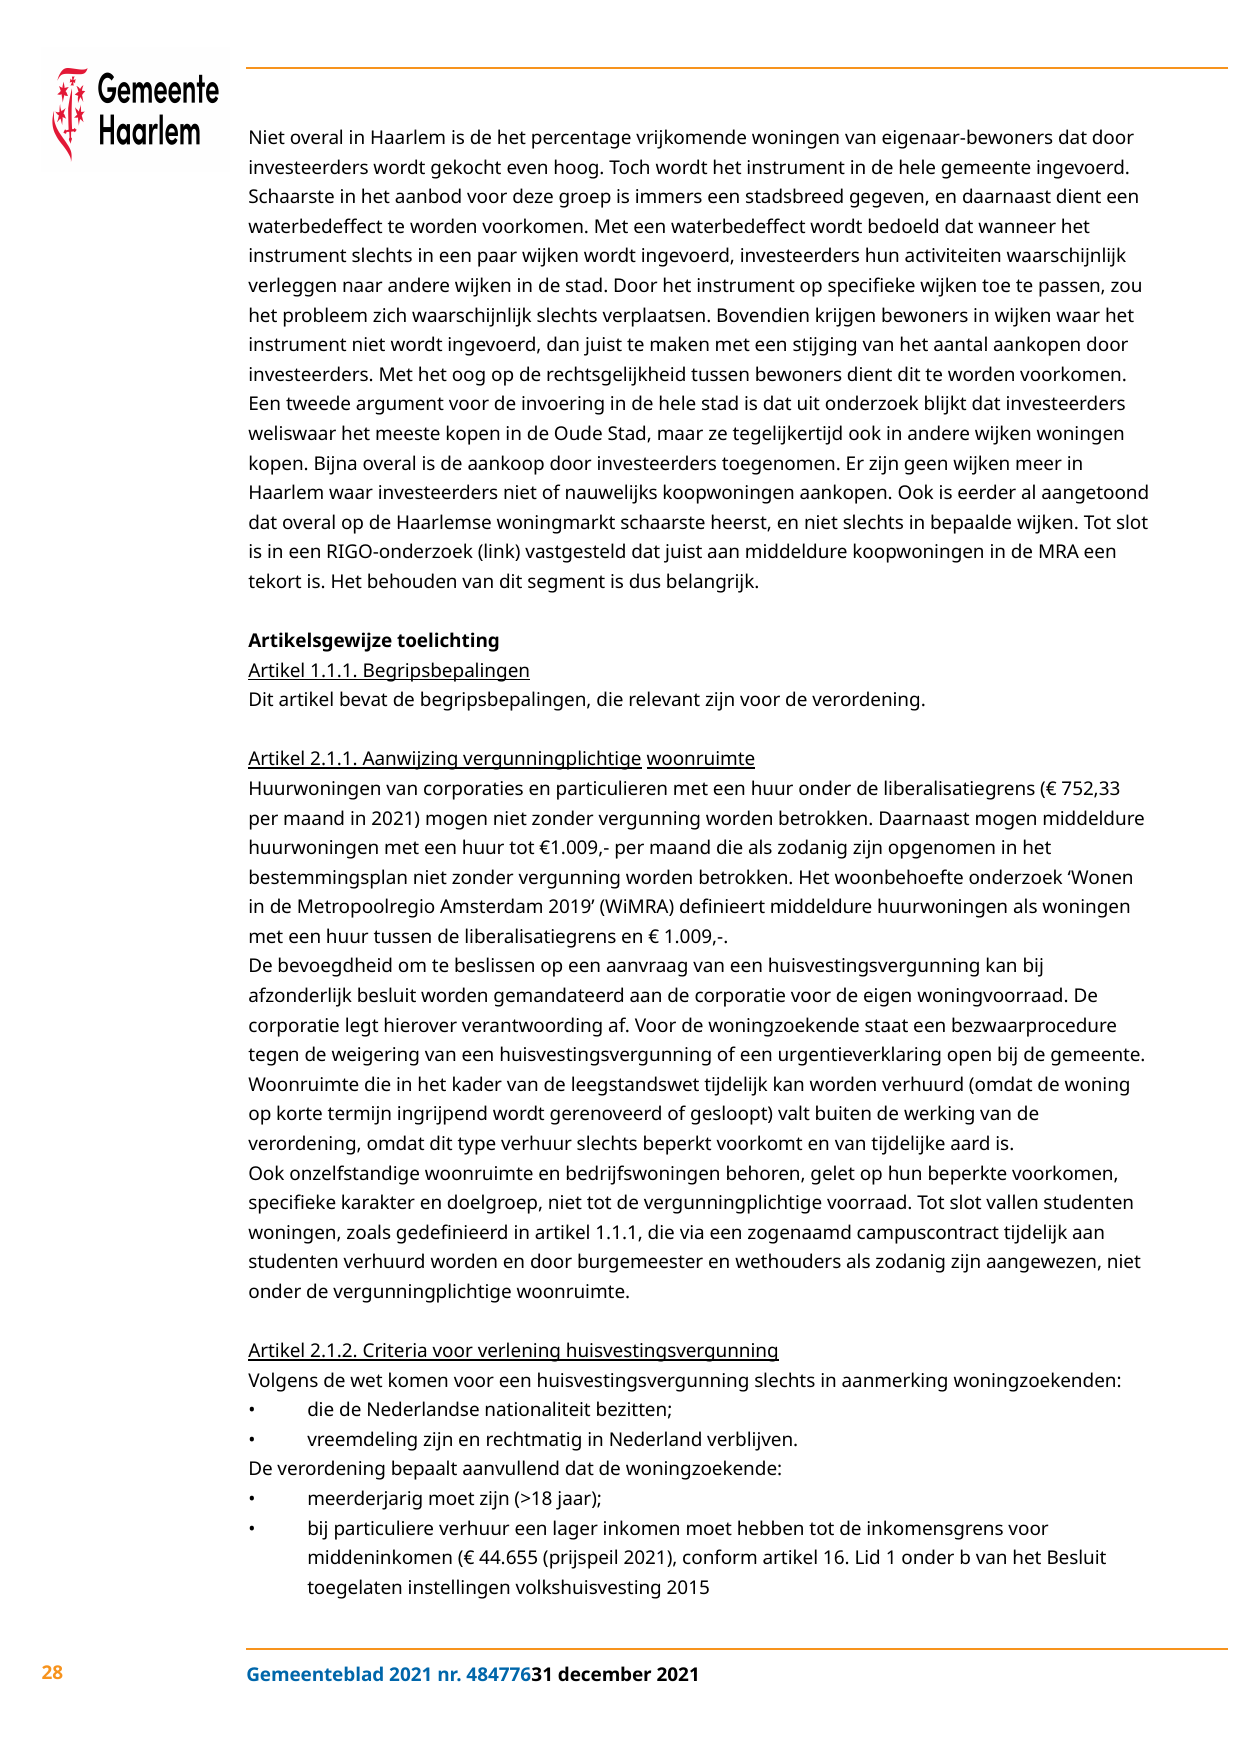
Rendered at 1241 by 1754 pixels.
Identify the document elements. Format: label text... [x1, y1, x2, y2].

list vreemdeling zijn en rechtmatig in Nederland verblijven. [248, 1426, 1152, 1452]
text Huurwoningen van corporaties en particulieren met een huur onder de liberalisatiegrens (€ 752,33 per maand in 2021) mogen niet zonder vergunning worden betrokken. Daarnaast mogen middeldure huurwoningen met een huur tot €1.009,- per maand die als zodanig zijn opgenomen in het bestemmingsplan niet zonder vergunning worden betrokken. Het woonbehoefte onderzoek ‘Wonen in de Metropoolregio Amsterdam 2019’ (WiMRA) definieert middeldure huurwoningen als woningen met een huur tussen de liberalisatiegrens en € 1.009,-. [248, 775, 1152, 949]
text De verordening bepaalt aanvullend dat de woningzoekende: [248, 1456, 1152, 1481]
list meerderjarig moet zijn (>18 jaar); [248, 1485, 1152, 1511]
text Dit artikel bevat de begripsbepalingen, die relevant zijn voor de verordening. [248, 686, 1152, 712]
text Woonruimte die in het kader van de leegstandswet tijdelijk kan worden verhuurd (omdat de woning op korte termijn ingrijpend wordt gerenoveerd of gesloopt) valt buiten de werking van de verordening, omdat dit type verhuur slechts beperkt voorkomt en van tijdelijke aard is. [248, 1071, 1152, 1156]
text Niet overal in Haarlem is de het percentage vrijkomende woningen van eigenaar-bewoners dat door investeerders wordt gekocht even hoog. Toch wordt het instrument in de hele gemeente ingevoerd. Schaarste in het aanbod voor deze groep is immers een stadsbreed gegeven, en daarnaast dient een waterbedeffect te worden voorkomen. Met een waterbedeffect wordt bedoeld dat wanneer het instrument slechts in een paar wijken wordt ingevoerd, investeerders hun activiteiten waarschijnlijk verleggen naar andere wijken in de stad. Door het instrument op specifieke wijken toe te passen, zou het probleem zich waarschijnlijk slechts verplaatsen. Bovendien krijgen bewoners in wijken waar het instrument niet wordt ingevoerd, dan juist te maken met een stijging van het aantal aankopen door investeerders. Met het oog op de rechtsgelijkheid tussen bewoners dient dit te worden voorkomen. Een tweede argument voor de invoering in de hele stad is dat uit onderzoek blijkt dat investeerders weliswaar het meeste kopen in de Oude Stad, maar ze tegelijkertijd ook in andere wijken woningen kopen. Bijna overal is de aankoop door investeerders toegenomen. Er zijn geen wijken meer in Haarlem waar investeerders niet of nauwelijks koopwoningen aankopen. Ook is eerder al aangetoond dat overal op de Haarlemse woningmarkt schaarste heerst, en niet slechts in bepaalde wijken. Tot slot is in een RIGO-onderzoek (link) vastgesteld dat juist aan middeldure koopwoningen in de MRA een tekort is. Het behouden van dit segment is dus belangrijk. [248, 124, 1152, 594]
text Artikelsgewijze toelichting [248, 627, 1152, 653]
text Ook onzelfstandige woonruimte en bedrijfswoningen behoren, gelet op hun beperkte voorkomen, specifieke karakter en doelgroep, niet tot de vergunningplichtige voorraad. Tot slot vallen studenten woningen, zoals gedefinieerd in artikel 1.1.1, die via een zogenaamd campuscontract tijdelijk aan studenten verhuurd worden en door burgemeester en wethouders als zodanig zijn aangewezen, niet onder de vergunningplichtige woonruimte. [248, 1160, 1152, 1304]
text Volgens de wet komen voor een huisvestingsvergunning slechts in aanmerking woningzoekenden: [248, 1367, 1152, 1393]
text De bevoegdheid om te beslissen op een aanvraag van een huisvestingsvergunning kan bij afzonderlijk besluit worden gemandateerd aan de corporatie voor de eigen woningvoorraad. De corporatie legt hierover verantwoording af. Voor de woningzoekende staat een bezwaarprocedure tegen de weigering van een huisvestingsvergunning of een urgentieverklaring open bij de gemeente. [248, 953, 1152, 1067]
text Artikel 2.1.2. Criteria voor verlening huisvestingsvergunning [248, 1337, 1152, 1363]
text Artikel 2.1.1. Aanwijzing vergunningplichtige woonruimte [248, 746, 1152, 771]
list bij particuliere verhuur een lager inkomen moet hebben tot de inkomensgrens voor middeninkomen (€ 44.655 (prijspeil 2021), conform artikel 16. Lid 1 onder b van het Besluit toegelaten instellingen volkshuisvesting 2015 [248, 1515, 1152, 1600]
picture [41, 47, 231, 172]
text Artikel 1.1.1. Begripsbepalingen [248, 657, 1152, 683]
list die de Nederlandse nationaliteit bezitten; [248, 1396, 1152, 1422]
